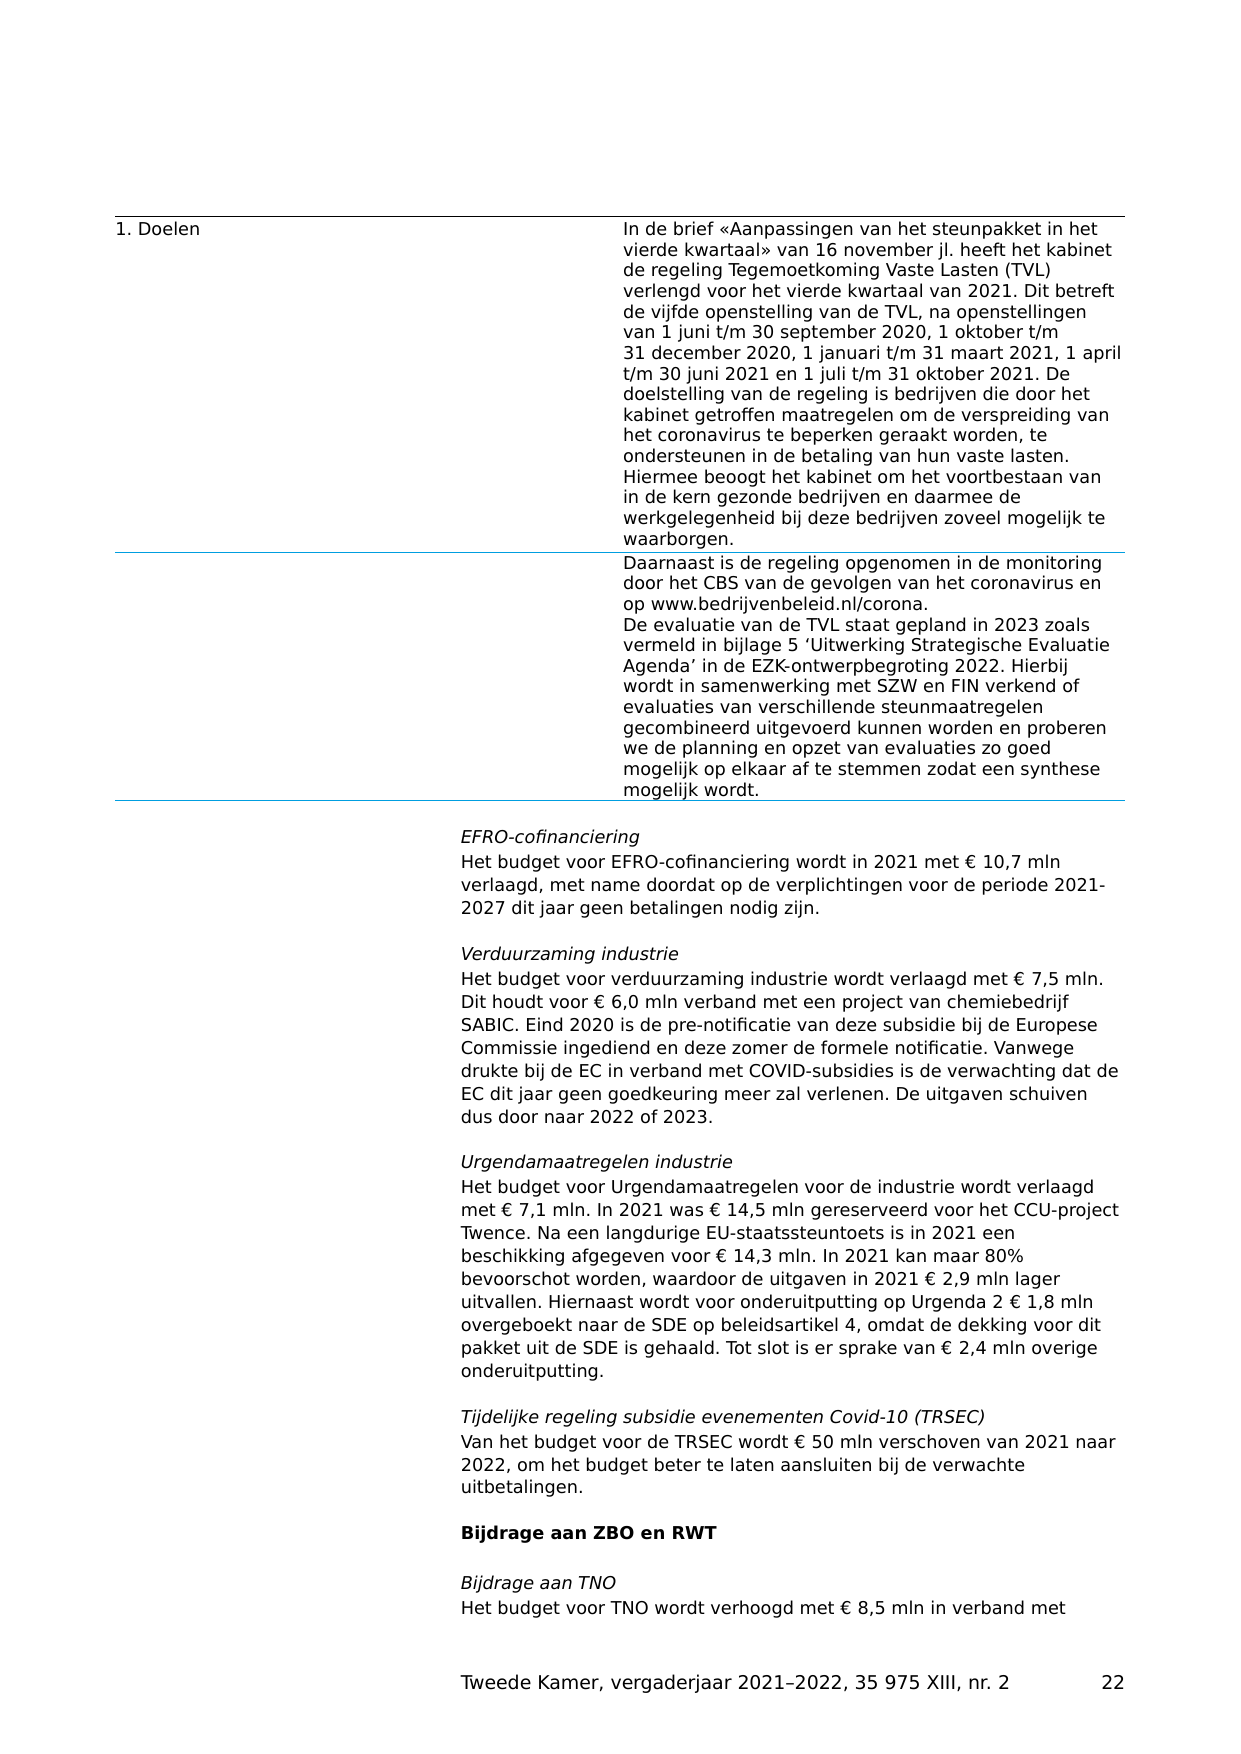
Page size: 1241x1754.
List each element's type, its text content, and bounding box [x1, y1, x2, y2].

table_header Beleidskeuzes uitgelegd - Onderbouwing doeltreffendheid, doelmatigheid en evaluatie (CW 3.1) [115, 191, 1125, 216]
text Het budget voor TNO wordt verhoogd met € 8,5 mln in verband met [461, 1596, 1125, 1619]
text Verduurzaming industrie [461, 942, 1125, 965]
text Van het budget voor de TRSEC wordt € 50 mln verschoven van 2021 naar 2022, om het budget beter te laten aansluiten bij de verwachte uitbetalingen. [461, 1430, 1125, 1498]
table_cell 1. Doelen [115, 217, 620, 552]
table_cell Daarnaast is de regeling opgenomen in de monitoring door het CBS van de gevolgen van het coronavirus en op www.bedrijvenbeleid.nl/corona. De evaluatie van de TVL staat gepland in 2023 zoals vermeld in bijlage 5 ‘Uitwerking Strategische Evaluatie Agenda’ in de EZK-ontwerpbegroting 2022. Hierbij wordt in samenwerking met SZW en FIN verkend of evaluaties van verschillende steunmaatregelen gecombineerd uitgevoerd kunnen worden en proberen we de planning en opzet van evaluaties zo goed mogelijk op elkaar af te stemmen zodat een synthese mogelijk wordt. [620, 553, 1125, 800]
text Tijdelijke regeling subsidie evenementen Covid-10 (TRSEC) [461, 1405, 1125, 1428]
text EFRO-cofinanciering [461, 826, 1125, 848]
text Urgendamaatregelen industrie [461, 1151, 1125, 1173]
text Het budget voor Urgendamaatregelen voor de industrie wordt verlaagd met € 7,1 mln. In 2021 was € 14,5 mln gereserveerd voor het CCU-project Twence. Na een langdurige EU-staatssteuntoets is in 2021 een beschikking afgegeven voor € 14,3 mln. In 2021 kan maar 80% bevoorschot worden, waardoor de uitgaven in 2021 € 2,9 mln lager uitvallen. Hiernaast wordt voor onderuitputting op Urgenda 2 € 1,8 mln overgeboekt naar de SDE op beleidsartikel 4, omdat de dekking voor dit pakket uit de SDE is gehaald. Tot slot is er sprake van € 2,4 mln overige onderuitputting. [461, 1176, 1125, 1382]
text Het budget voor EFRO-cofinanciering wordt in 2021 met € 10,7 mln verlaagd, met name doordat op de verplichtingen voor de periode 2021-2027 dit jaar geen betalingen nodig zijn. [461, 851, 1125, 919]
table_cell [115, 553, 620, 800]
text Bijdrage aan TNO [461, 1571, 1125, 1594]
table_cell In de brief «Aanpassingen van het steunpakket in het vierde kwartaal» van 16 november jl. heeft het kabinet de regeling Tegemoetkoming Vaste Lasten (TVL) verlengd voor het vierde kwartaal van 2021. Dit betreft de vijfde openstelling van de TVL, na openstellingen van 1 juni t/m 30 september 2020, 1 oktober t/m 31 december 2020, 1 januari t/m 31 maart 2021, 1 april t/m 30 juni 2021 en 1 juli t/m 31 oktober 2021. De doelstelling van de regeling is bedrijven die door het kabinet getroffen maatregelen om de verspreiding van het coronavirus te beperken geraakt worden, te ondersteunen in de betaling van hun vaste lasten. Hiermee beoogt het kabinet om het voortbestaan van in de kern gezonde bedrijven en daarmee de werkgelegenheid bij deze bedrijven zoveel mogelijk te waarborgen. [620, 217, 1125, 552]
text Bijdrage aan ZBO en RWT [461, 1521, 1125, 1544]
text Het budget voor verduurzaming industrie wordt verlaagd met € 7,5 mln. Dit houdt voor € 6,0 mln verband met een project van chemiebedrijf SABIC. Eind 2020 is de pre-notificatie van deze subsidie bij de Europese Commissie ingediend en deze zomer de formele notificatie. Vanwege drukte bij de EC in verband met COVID-subsidies is de verwachting dat de EC dit jaar geen goedkeuring meer zal verlenen. De uitgaven schuiven dus door naar 2022 of 2023. [461, 967, 1125, 1128]
